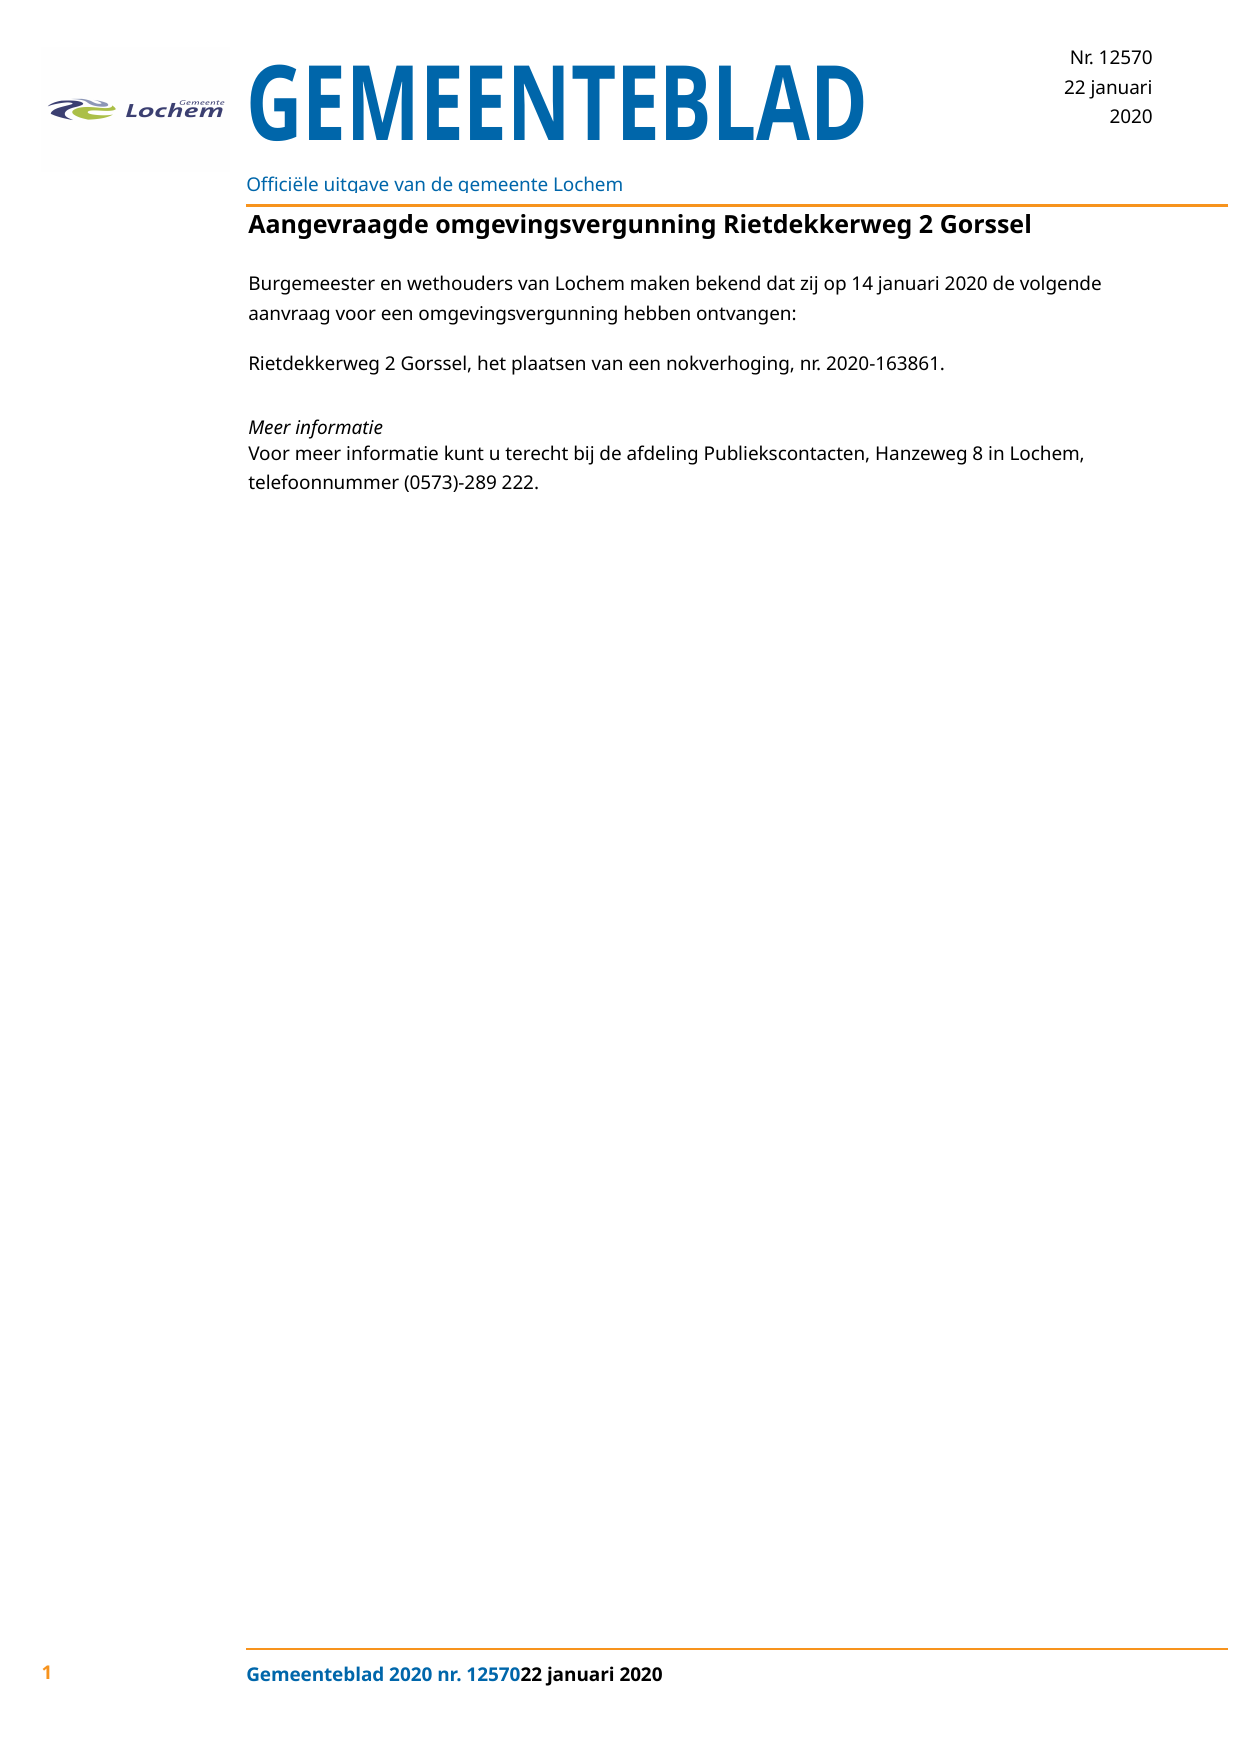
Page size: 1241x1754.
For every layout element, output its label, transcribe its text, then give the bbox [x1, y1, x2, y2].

text Meer informatie [248, 414, 1152, 440]
text Voor meer informatie kunt u terecht bij de afdeling Publiekscontacten, Hanzeweg 8 in Lochem, telefoonnummer (0573)-289 222. [248, 440, 1152, 495]
picture [41, 47, 231, 172]
text Burgemeester en wethouders van Lochem maken bekend dat zij op 14 januari 2020 de volgende aanvraag voor een omgevingsvergunning hebben ontvangen: [248, 270, 1152, 326]
text Aangevraagde omgevingsvergunning Rietdekkerweg 2 Gorssel [248, 207, 1152, 241]
text Rietdekkerweg 2 Gorssel, het plaatsen van een nokverhoging, nr. 2020-163861. [248, 350, 1152, 376]
